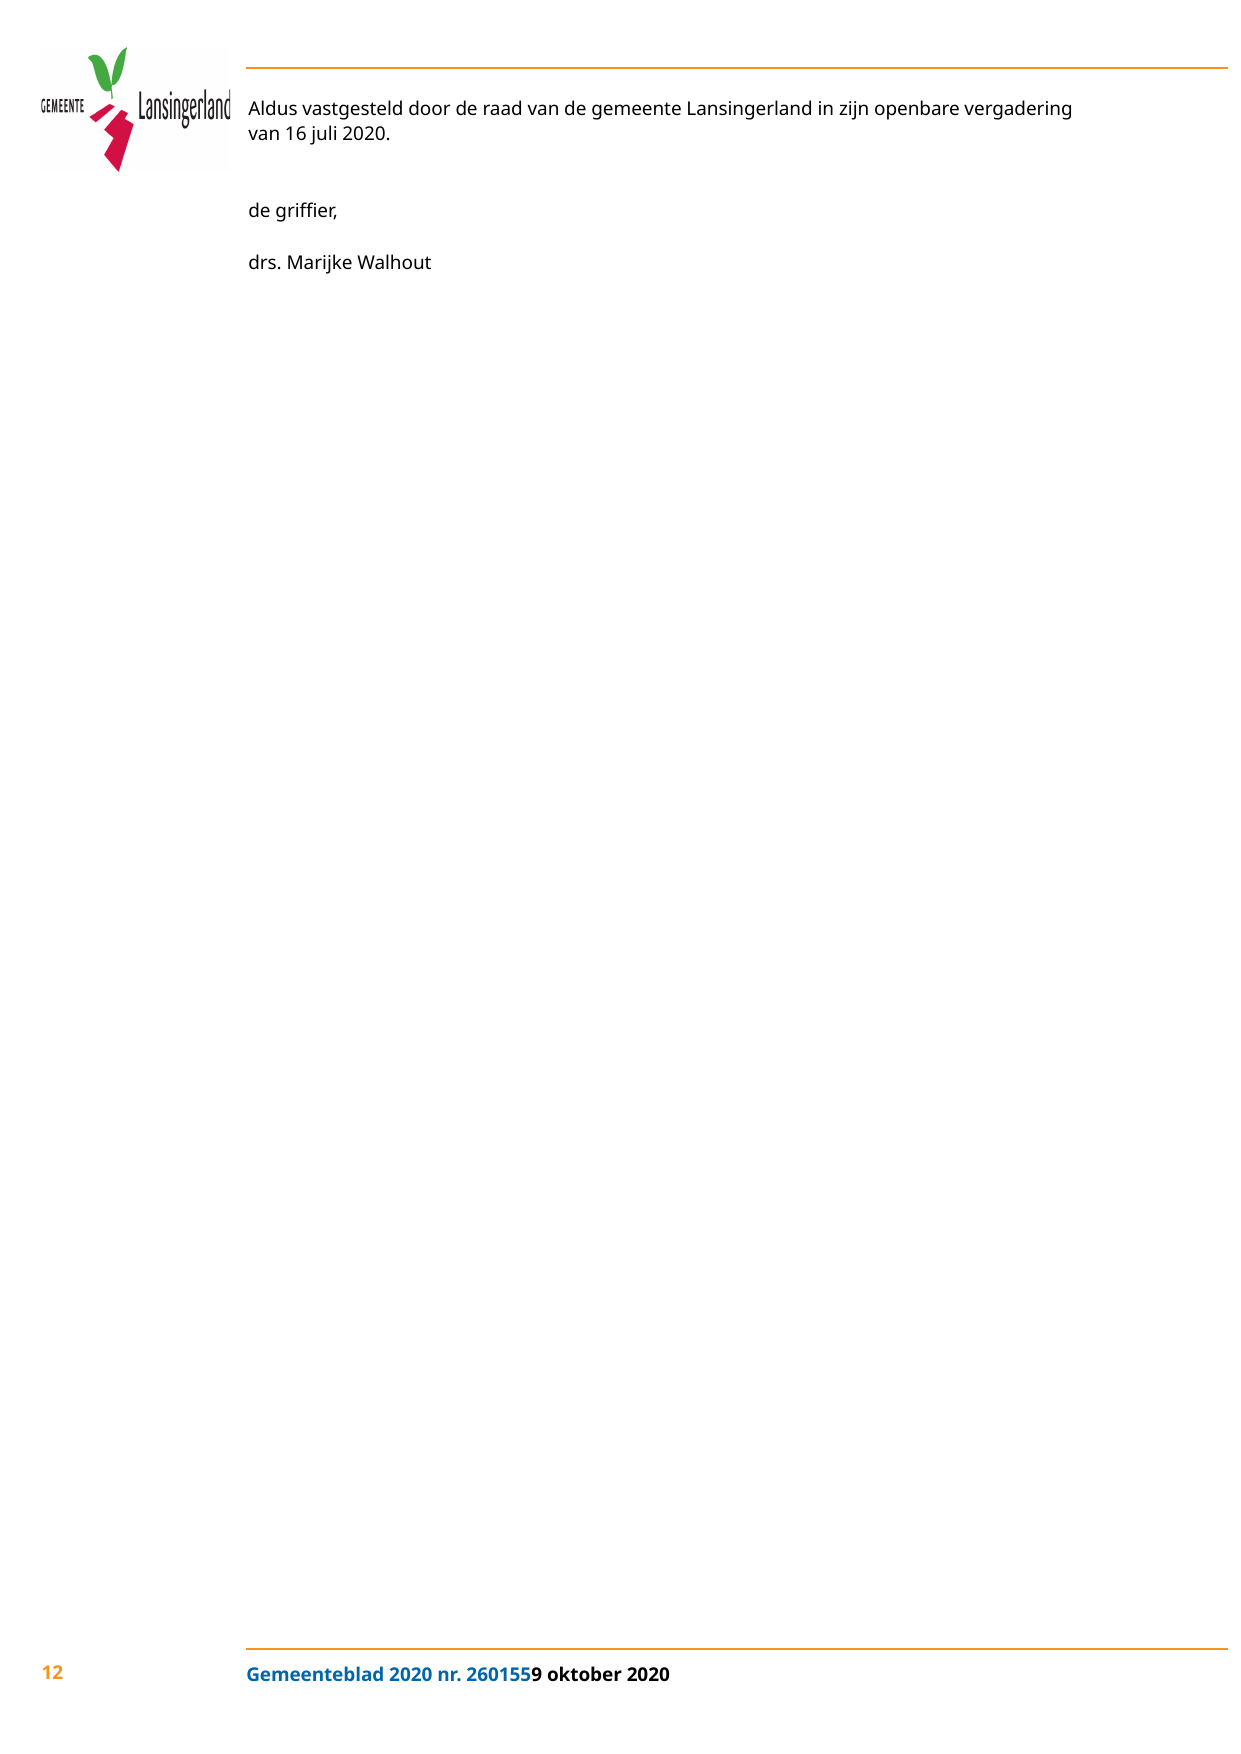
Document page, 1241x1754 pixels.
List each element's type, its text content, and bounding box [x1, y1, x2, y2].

text de griffier, [248, 198, 1152, 223]
picture [41, 47, 231, 172]
text drs. Marijke Walhout [248, 249, 1152, 275]
text Aldus vastgesteld door de raad van de gemeente Lansingerland in zijn openbare vergadering [248, 95, 1152, 121]
text van 16 juli 2020. [248, 121, 1152, 146]
